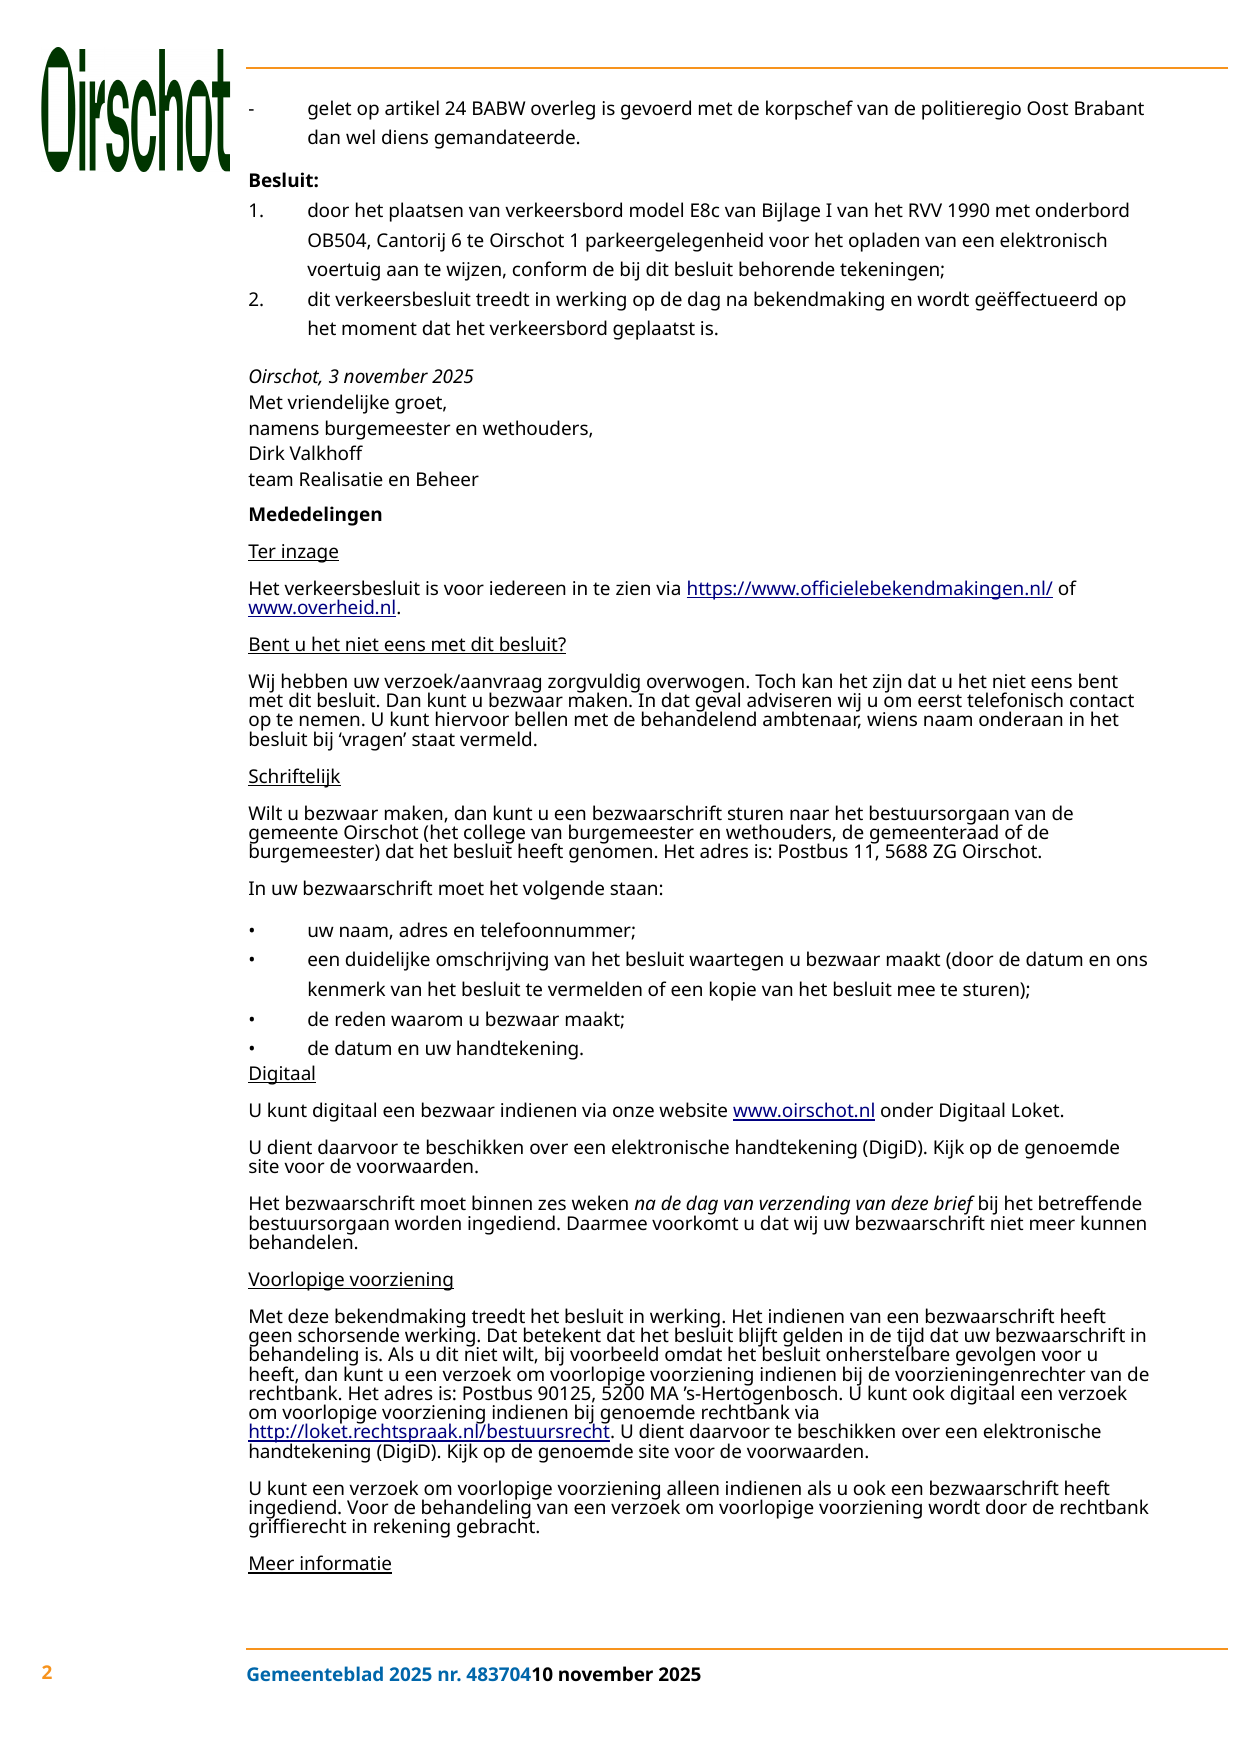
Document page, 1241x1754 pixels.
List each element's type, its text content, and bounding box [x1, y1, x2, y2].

list de reden waarom u bezwaar maakt; [248, 1006, 1152, 1032]
text Met vriendelijke groet, [248, 389, 1152, 415]
list gelet op artikel 24 BABW overleg is gevoerd met de korpschef van de politieregio Oost Brabant dan wel diens gemandateerde. [248, 95, 1152, 150]
list de datum en uw handtekening. [248, 1035, 1152, 1061]
text Ter inzage [248, 543, 1152, 562]
text Schriftelijk [248, 768, 1152, 787]
text Wilt u bezwaar maken, dan kunt u een bezwaarschrift sturen naar het bestuursorgaan van de gemeente Oirschot (het college van burgemeester en wethouders, de gemeenteraad of de burgemeester) dat het besluit heeft genomen. Het adres is: Postbus 11, 5688 ZG Oirschot. [248, 804, 1152, 862]
text U kunt digitaal een bezwaar indienen via onze website www.oirschot.nl onder Digitaal Loket. [248, 1102, 1152, 1121]
text In uw bezwaarschrift moet het volgende staan: [248, 880, 1152, 899]
text Besluit: [248, 168, 1152, 193]
text Meer informatie [248, 1555, 1152, 1574]
text Voorlopige voorziening [248, 1271, 1152, 1290]
text Het bezwaarschrift moet binnen zes weken na de dag van verzending van deze brief bij het betreffende bestuursorgaan worden ingediend. Daarmee voorkomt u dat wij uw bezwaarschrift niet meer kunnen behandelen. [248, 1195, 1152, 1253]
text team Realisatie en Beheer [248, 466, 1152, 492]
text namens burgemeester en wethouders, [248, 415, 1152, 441]
list dit verkeersbesluit treedt in werking op de dag na bekendmaking en wordt geëffectueerd op het moment dat het verkeersbord geplaatst is. [248, 286, 1152, 341]
text Mededelingen [248, 506, 1152, 525]
list uw naam, adres en telefoonnummer; [248, 917, 1152, 943]
text Wij hebben uw verzoek/aanvraag zorgvuldig overwogen. Toch kan het zijn dat u het niet eens bent met dit besluit. Dan kunt u bezwaar maken. In dat geval adviseren wij u om eerst telefonisch contact op te nemen. U kunt hiervoor bellen met de behandelend ambtenaar, wiens naam onderaan in het besluit bij ‘vragen’ staat vermeld. [248, 673, 1152, 750]
list door het plaatsen van verkeersbord model E8c van Bijlage I van het RVV 1990 met onderbord OB504, Cantorij 6 te Oirschot 1 parkeergelegenheid voor het opladen van een elektronisch voertuig aan te wijzen, conform de bij dit besluit behorende tekeningen; [248, 197, 1152, 282]
picture [41, 47, 231, 172]
text Met deze bekendmaking treedt het besluit in werking. Het indienen van een bezwaarschrift heeft geen schorsende werking. Dat betekent dat het besluit blijft gelden in de tijd dat uw bezwaarschrift in behandeling is. Als u dit niet wilt, bij voorbeeld omdat het besluit onherstelbare gevolgen voor u heeft, dan kunt u een verzoek om voorlopige voorziening indienen bij de voorzieningenrechter van de rechtbank. Het adres is: Postbus 90125, 5200 MA ’s-Hertogenbosch. U kunt ook digitaal een verzoek om voorlopige voorziening indienen bij genoemde rechtbank via http://loket.rechtspraak.nl/bestuursrecht. U dient daarvoor te beschikken over een elektronische handtekening (DigiD). Kijk op de genoemde site voor de voorwaarden. [248, 1308, 1152, 1462]
text Digitaal [248, 1065, 1152, 1084]
text U dient daarvoor te beschikken over een elektronische handtekening (DigiD). Kijk op de genoemde site voor de voorwaarden. [248, 1139, 1152, 1177]
list een duidelijke omschrijving van het besluit waartegen u bezwaar maakt (door de datum en ons kenmerk van het besluit te vermelden of een kopie van het besluit mee te sturen); [248, 947, 1152, 1002]
text Het verkeersbesluit is voor iedereen in te zien via https://www.officielebekendmakingen.nl/ of www.overheid.nl. [248, 579, 1152, 618]
text Bent u het niet eens met dit besluit? [248, 636, 1152, 655]
text U kunt een verzoek om voorlopige voorziening alleen indienen als u ook een bezwaarschrift heeft ingediend. Voor de behandeling van een verzoek om voorlopige voorziening wordt door de rechtbank griffierecht in rekening gebracht. [248, 1479, 1152, 1537]
text Oirschot, 3 november 2025 [248, 363, 1152, 389]
text Dirk Valkhoff [248, 441, 1152, 466]
